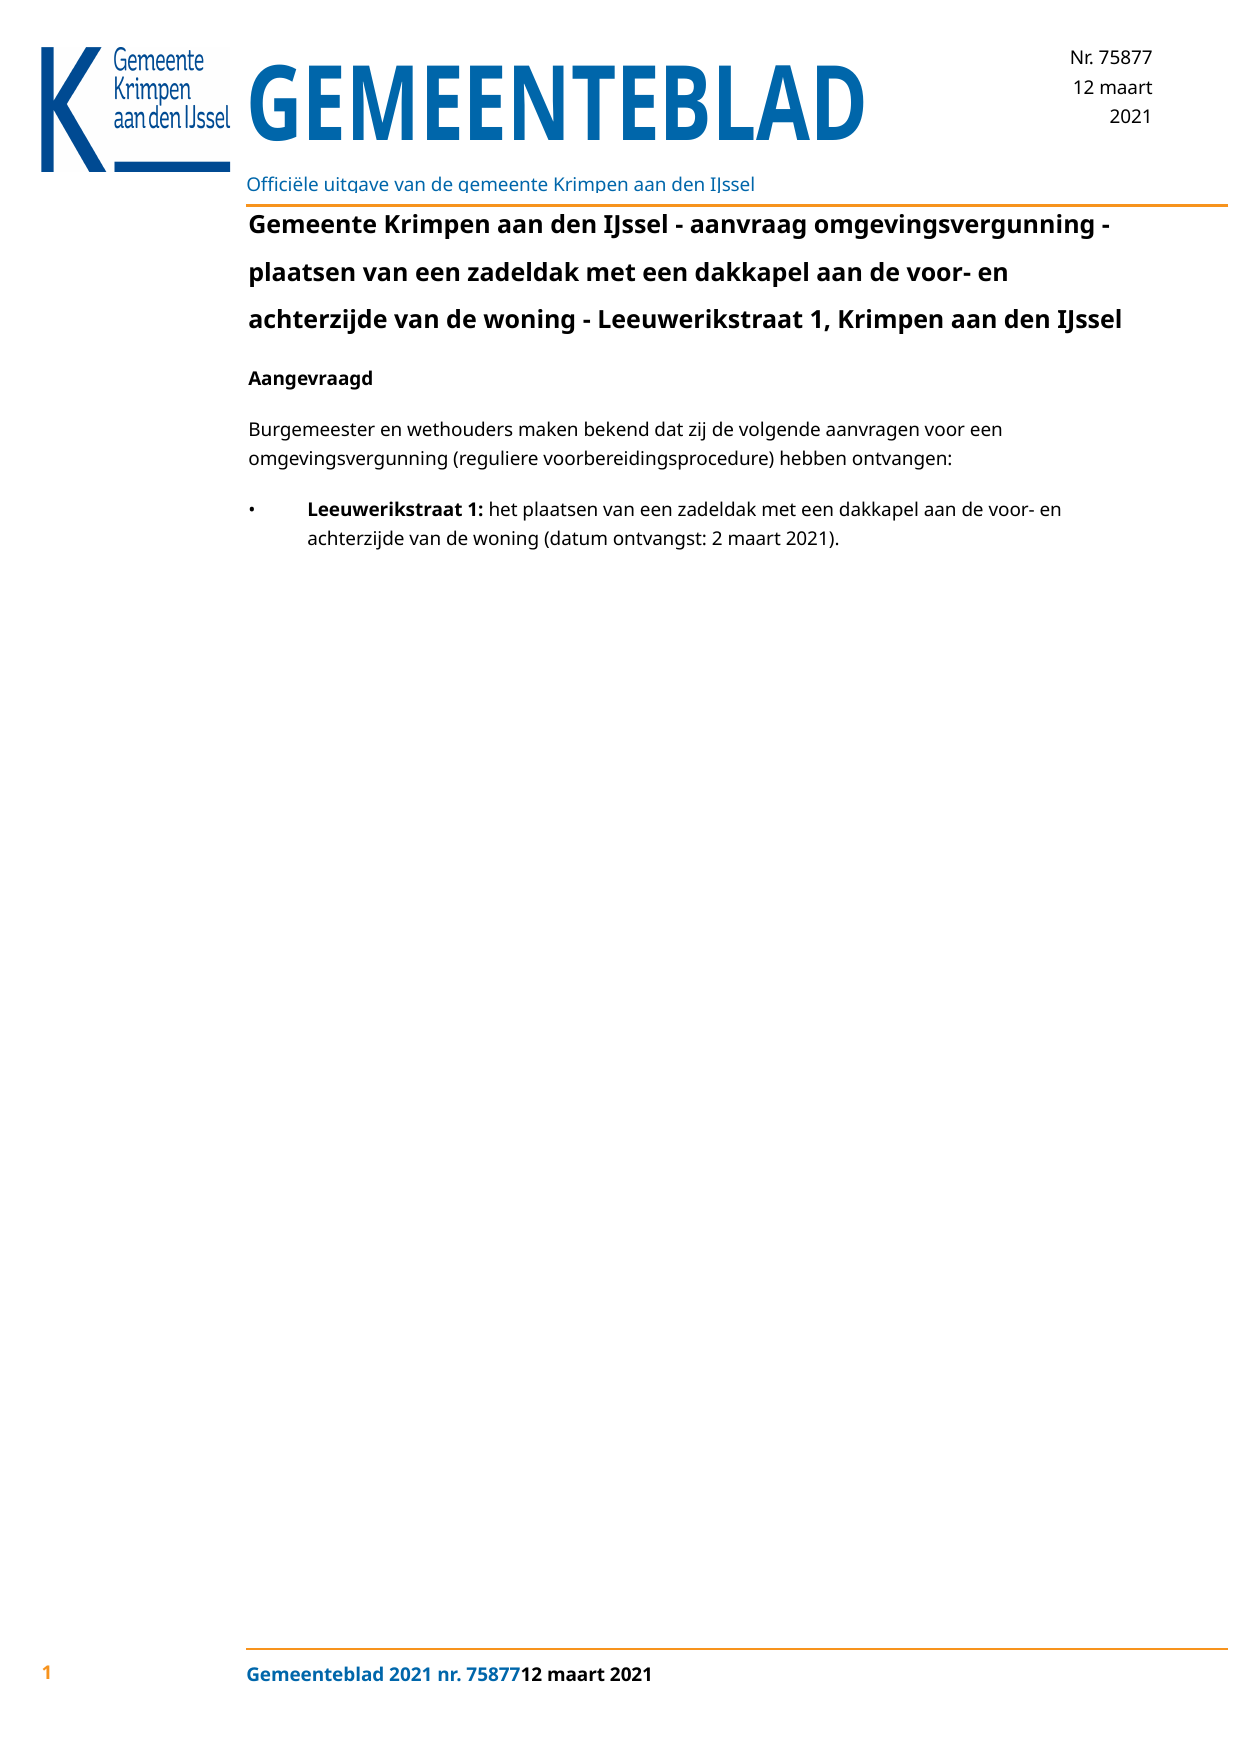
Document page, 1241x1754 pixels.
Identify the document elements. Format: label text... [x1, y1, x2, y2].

text Aangevraagd [248, 366, 1152, 391]
list Leeuwerikstraat 1: het plaatsen van een zadeldak met een dakkapel aan de voor- en achterzijde van de woning (datum ontvangst: 2 maart 2021). [248, 496, 1152, 551]
text Burgemeester en wethouders maken bekend dat zij de volgende aanvragen voor een omgevingsvergunning (reguliere voorbereidingsprocedure) hebben ontvangen: [248, 416, 1152, 471]
text Gemeente Krimpen aan den IJssel - aanvraag omgevingsvergunning - plaatsen van een zadeldak met een dakkapel aan de voor- en achterzijde van de woning - Leeuwerikstraat 1, Krimpen aan den IJssel [248, 207, 1152, 336]
picture [41, 47, 231, 172]
